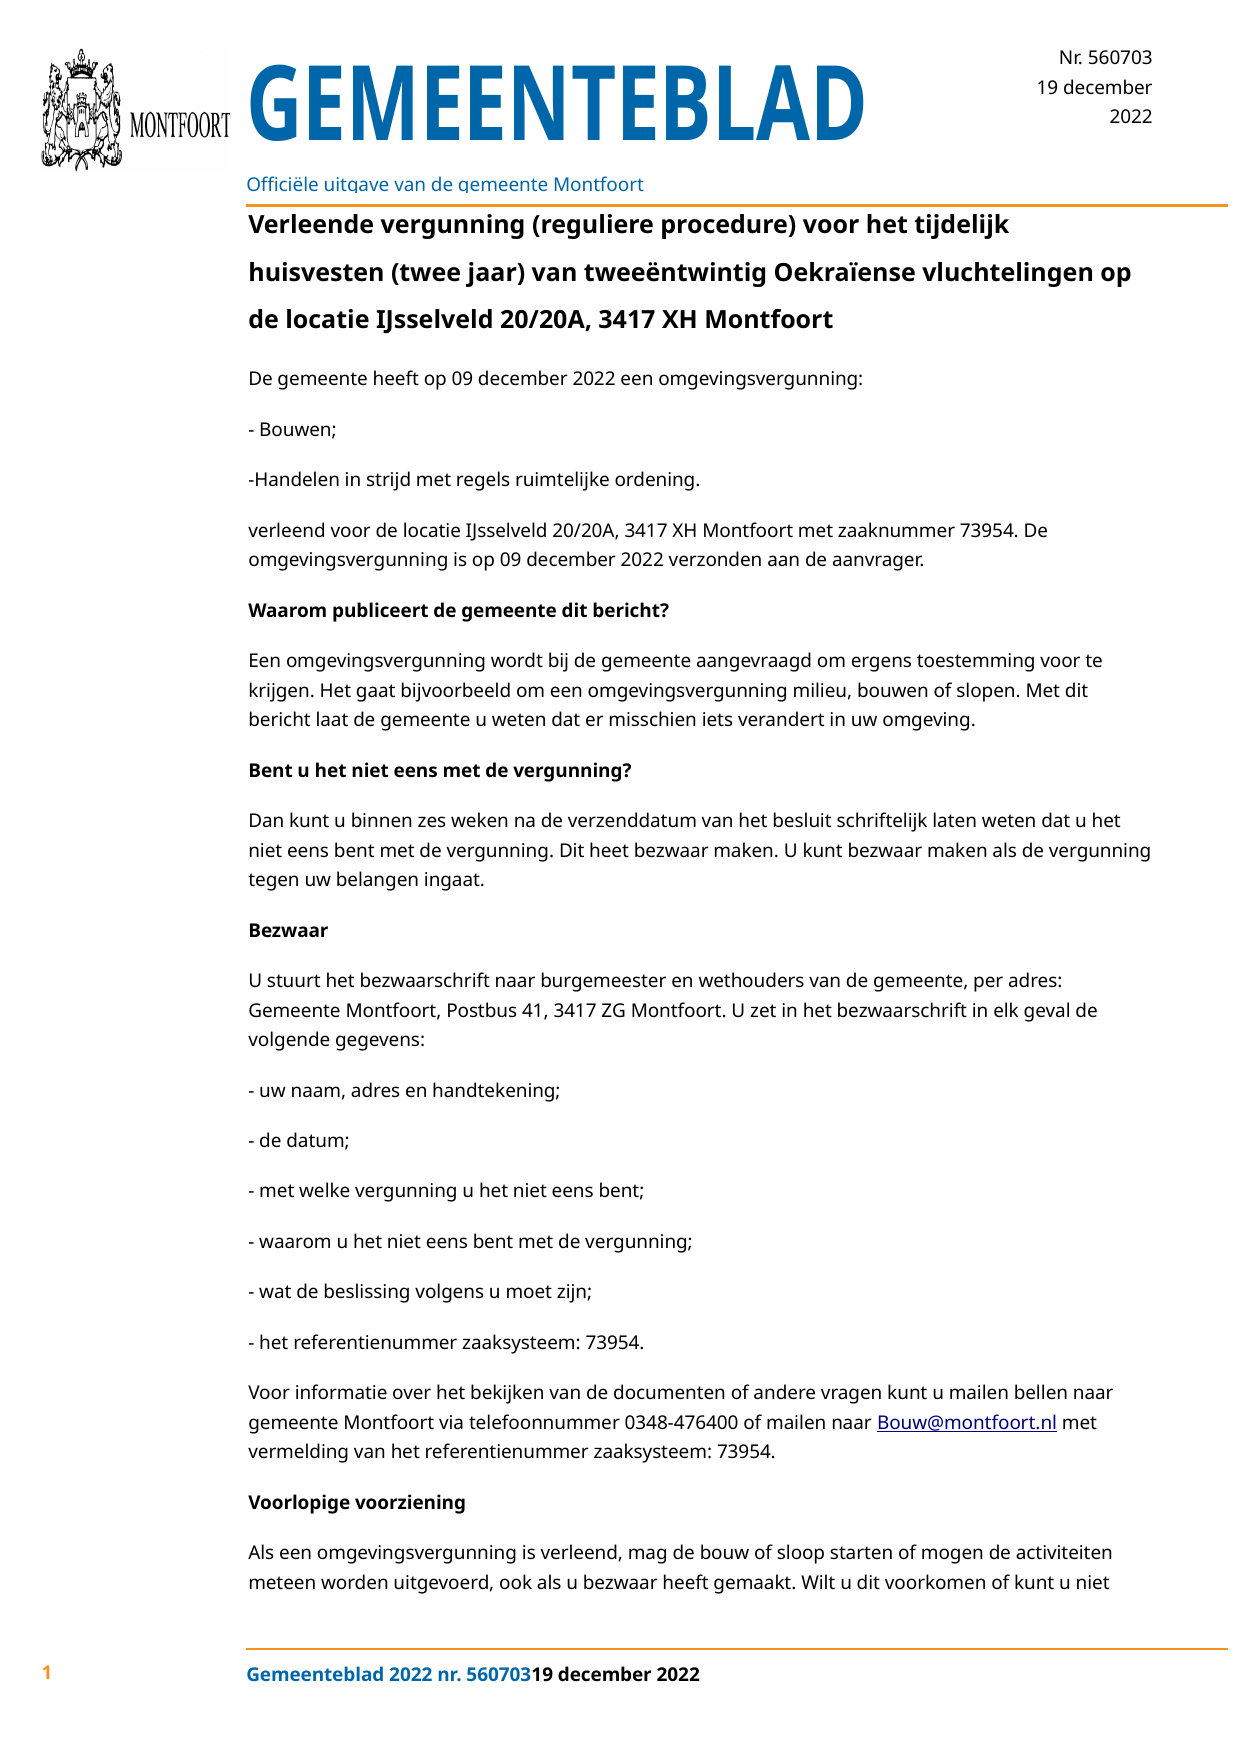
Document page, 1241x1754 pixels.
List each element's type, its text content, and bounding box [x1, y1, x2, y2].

text - met welke vergunning u het niet eens bent; [248, 1178, 1152, 1203]
text U stuurt het bezwaarschrift naar burgemeester en wethouders van de gemeente, per adres: Gemeente Montfoort, Postbus 41, 3417 ZG Montfoort. U zet in het bezwaarschrift in elk geval de volgende gegevens: [248, 967, 1152, 1052]
text Een omgevingsvergunning wordt bij de gemeente aangevraagd om ergens toestemming voor te krijgen. Het gaat bijvoorbeeld om een omgevingsvergunning milieu, bouwen of slopen. Met dit bericht laat de gemeente u weten dat er misschien iets verandert in uw omgeving. [248, 647, 1152, 732]
picture [41, 47, 231, 172]
text Bezwaar [248, 917, 1152, 942]
text Verleende vergunning (reguliere procedure) voor het tijdelijk huisvesten (twee jaar) van tweeëntwintig Oekraïense vluchtelingen op de locatie IJsselveld 20/20A, 3417 XH Montfoort [248, 207, 1152, 336]
text Voor informatie over het bekijken van de documenten of andere vragen kunt u mailen bellen naar gemeente Montfoort via telefoonnummer 0348-476400 of mailen naar Bouw@montfoort.nl met vermelding van het referentienummer zaaksysteem: 73954. [248, 1379, 1152, 1464]
text De gemeente heeft op 09 december 2022 een omgevingsvergunning: [248, 366, 1152, 391]
text -Handelen in strijd met regels ruimtelijke ordening. [248, 466, 1152, 492]
text - wat de beslissing volgens u moet zijn; [248, 1278, 1152, 1304]
text Bent u het niet eens met de vergunning? [248, 757, 1152, 782]
text Waarom publiceert de gemeente dit bericht? [248, 597, 1152, 622]
text - de datum; [248, 1127, 1152, 1153]
text Voorlopige voorziening [248, 1489, 1152, 1514]
text - Bouwen; [248, 416, 1152, 442]
text - uw naam, adres en handtekening; [248, 1077, 1152, 1102]
text verleend voor de locatie IJsselveld 20/20A, 3417 XH Montfoort met zaaknummer 73954. De omgevingsvergunning is op 09 december 2022 verzonden aan de aanvrager. [248, 517, 1152, 572]
text - het referentienummer zaaksysteem: 73954. [248, 1329, 1152, 1354]
text Dan kunt u binnen zes weken na de verzenddatum van het besluit schriftelijk laten weten dat u het niet eens bent met de vergunning. Dit heet bezwaar maken. U kunt bezwaar maken als de vergunning tegen uw belangen ingaat. [248, 807, 1152, 892]
text Als een omgevingsvergunning is verleend, mag de bouw of sloop starten of mogen de activiteiten meteen worden uitgevoerd, ook als u bezwaar heeft gemaakt. Wilt u dit voorkomen of kunt u niet [248, 1539, 1152, 1594]
text - waarom u het niet eens bent met de vergunning; [248, 1228, 1152, 1254]
